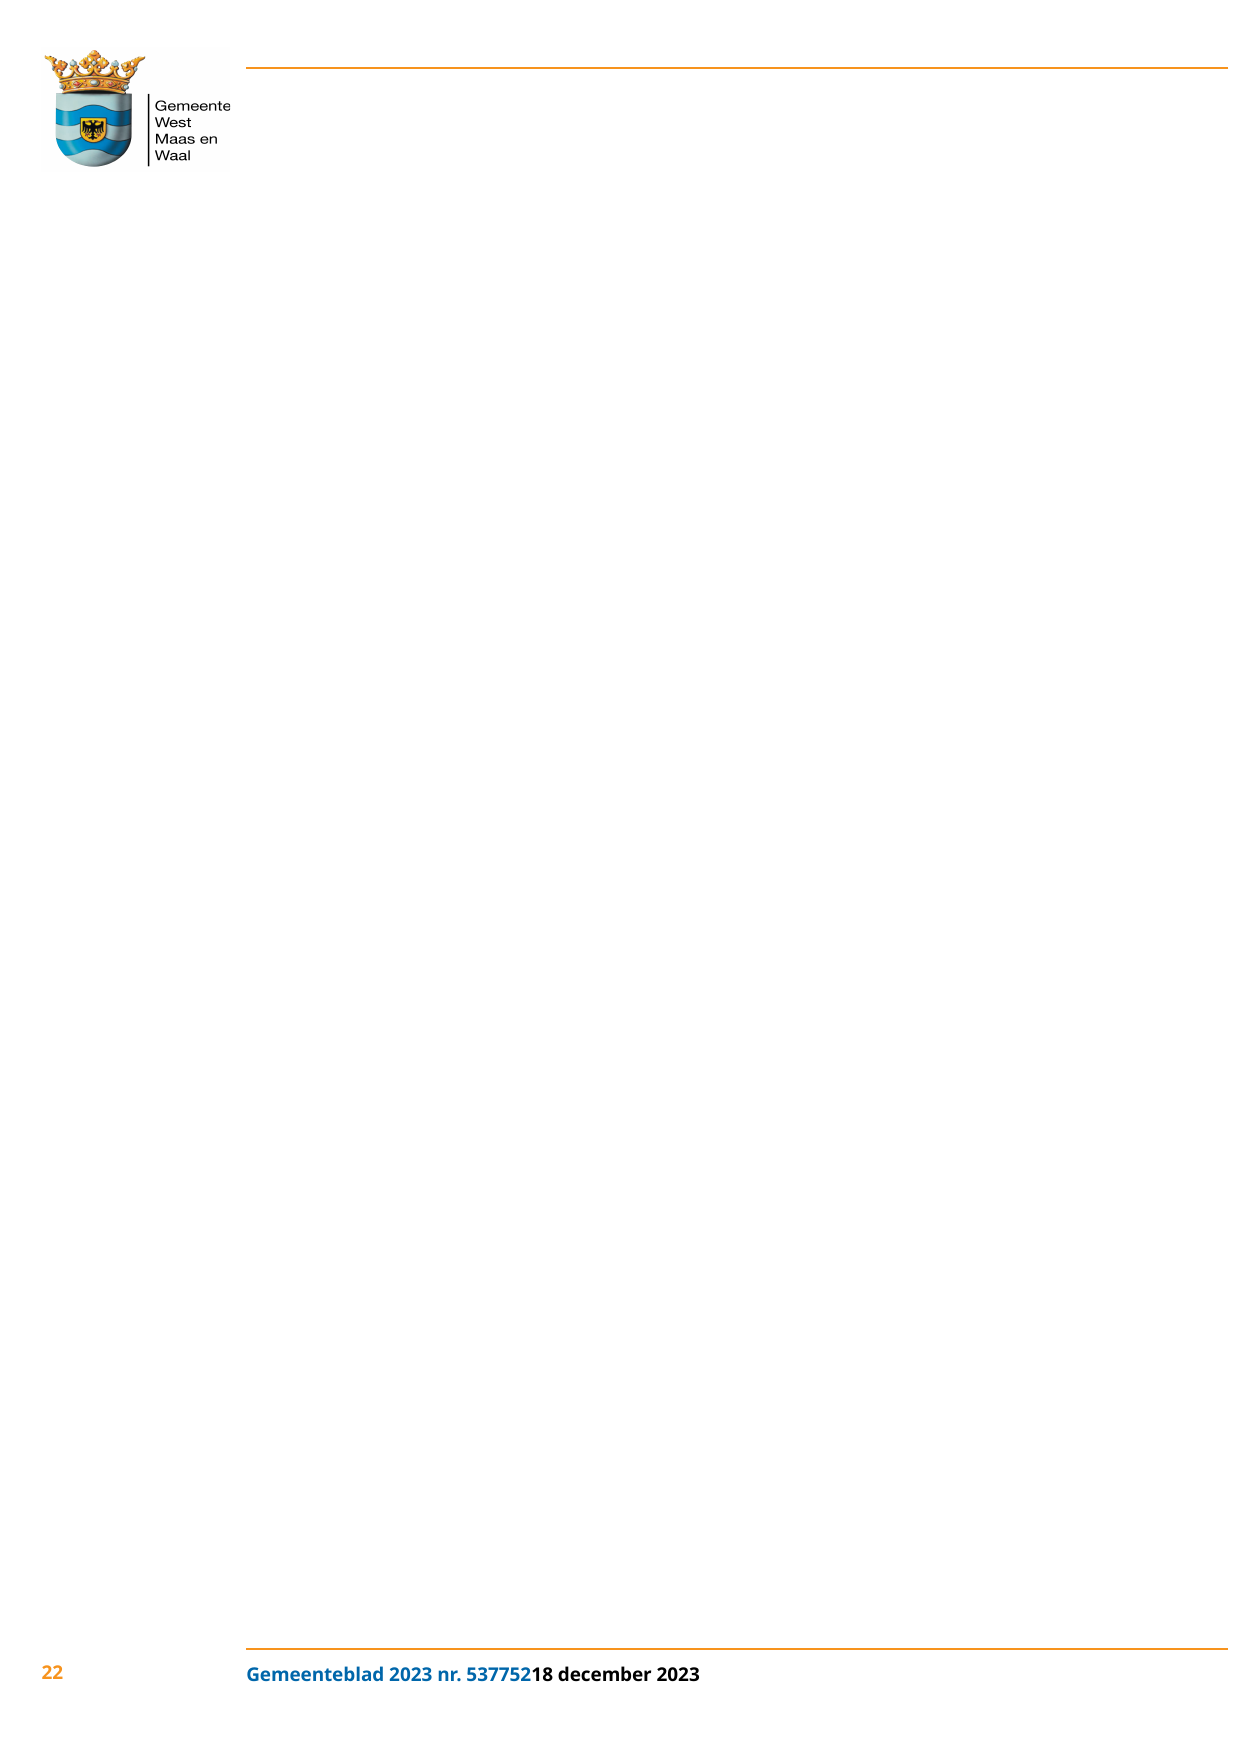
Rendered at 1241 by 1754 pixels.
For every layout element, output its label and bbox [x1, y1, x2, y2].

picture [41, 47, 231, 172]
